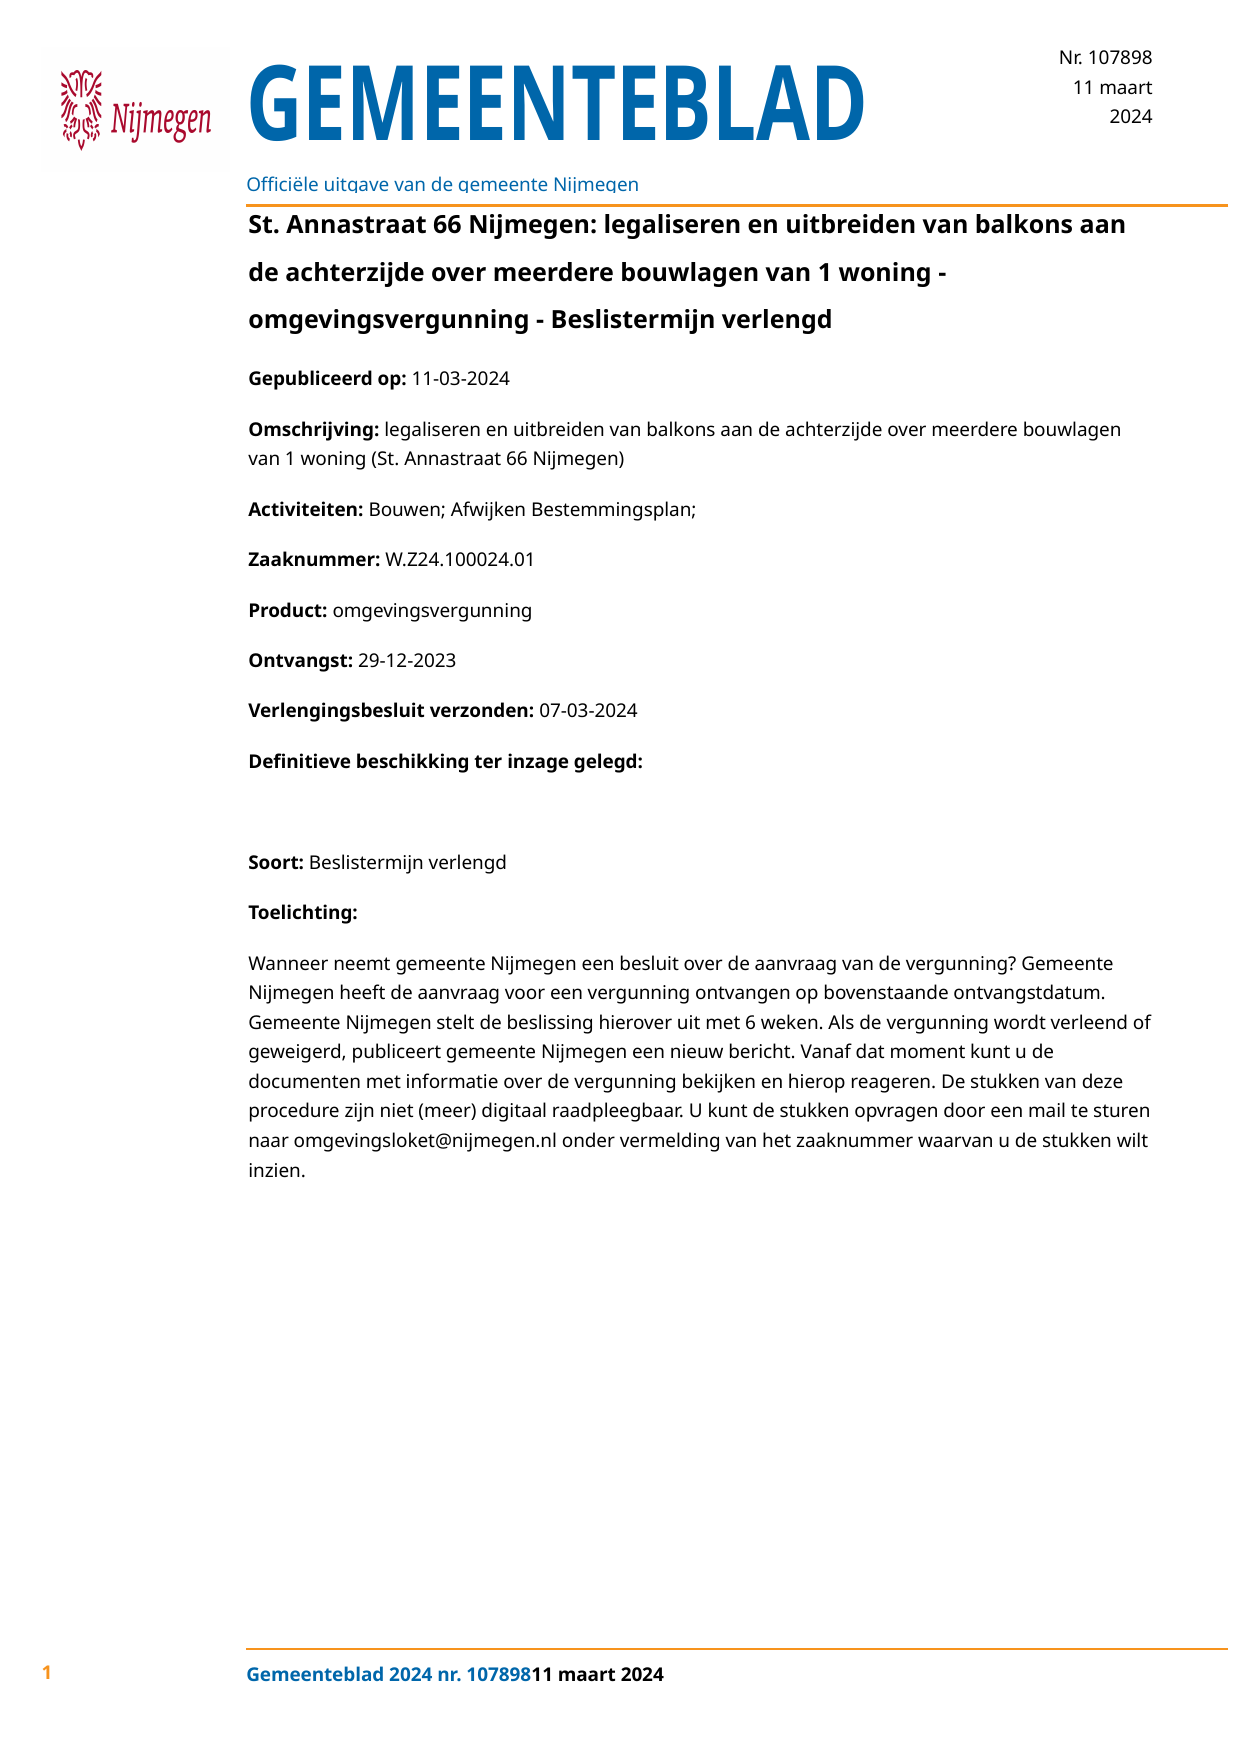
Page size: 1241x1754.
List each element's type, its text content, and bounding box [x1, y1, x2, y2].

text Soort: Beslistermijn verlengd [248, 849, 1152, 874]
text Toelichting: [248, 899, 1152, 925]
text St. Annastraat 66 Nijmegen: legaliseren en uitbreiden van balkons aan de achterzijde over meerdere bouwlagen van 1 woning - omgevingsvergunning - Beslistermijn verlengd [248, 207, 1152, 336]
text Activiteiten: Bouwen; Afwijken Bestemmingsplan; [248, 496, 1152, 522]
text Zaaknummer: W.Z24.100024.01 [248, 546, 1152, 572]
picture [41, 47, 231, 172]
text Gepubliceerd op: 11-03-2024 [248, 366, 1152, 391]
text Wanneer neemt gemeente Nijmegen een besluit over de aanvraag van de vergunning? Gemeente Nijmegen heeft de aanvraag voor een vergunning ontvangen op bovenstaande ontvangstdatum. Gemeente Nijmegen stelt de beslissing hierover uit met 6 weken. Als de vergunning wordt verleend of geweigerd, publiceert gemeente Nijmegen een nieuw bericht. Vanaf dat moment kunt u de documenten met informatie over de vergunning bekijken en hierop reageren. De stukken van deze procedure zijn niet (meer) digitaal raadpleegbaar. U kunt de stukken opvragen door een mail te sturen naar omgevingsloket@nijmegen.nl onder vermelding van het zaaknummer waarvan u de stukken wilt inzien. [248, 950, 1152, 1182]
text Omschrijving: legaliseren en uitbreiden van balkons aan de achterzijde over meerdere bouwlagen van 1 woning (St. Annastraat 66 Nijmegen) [248, 416, 1152, 471]
text Product: omgevingsvergunning [248, 597, 1152, 622]
text Definitieve beschikking ter inzage gelegd: [248, 748, 1152, 774]
text Ontvangst: 29-12-2023 [248, 647, 1152, 673]
text Verlengingsbesluit verzonden: 07-03-2024 [248, 698, 1152, 723]
